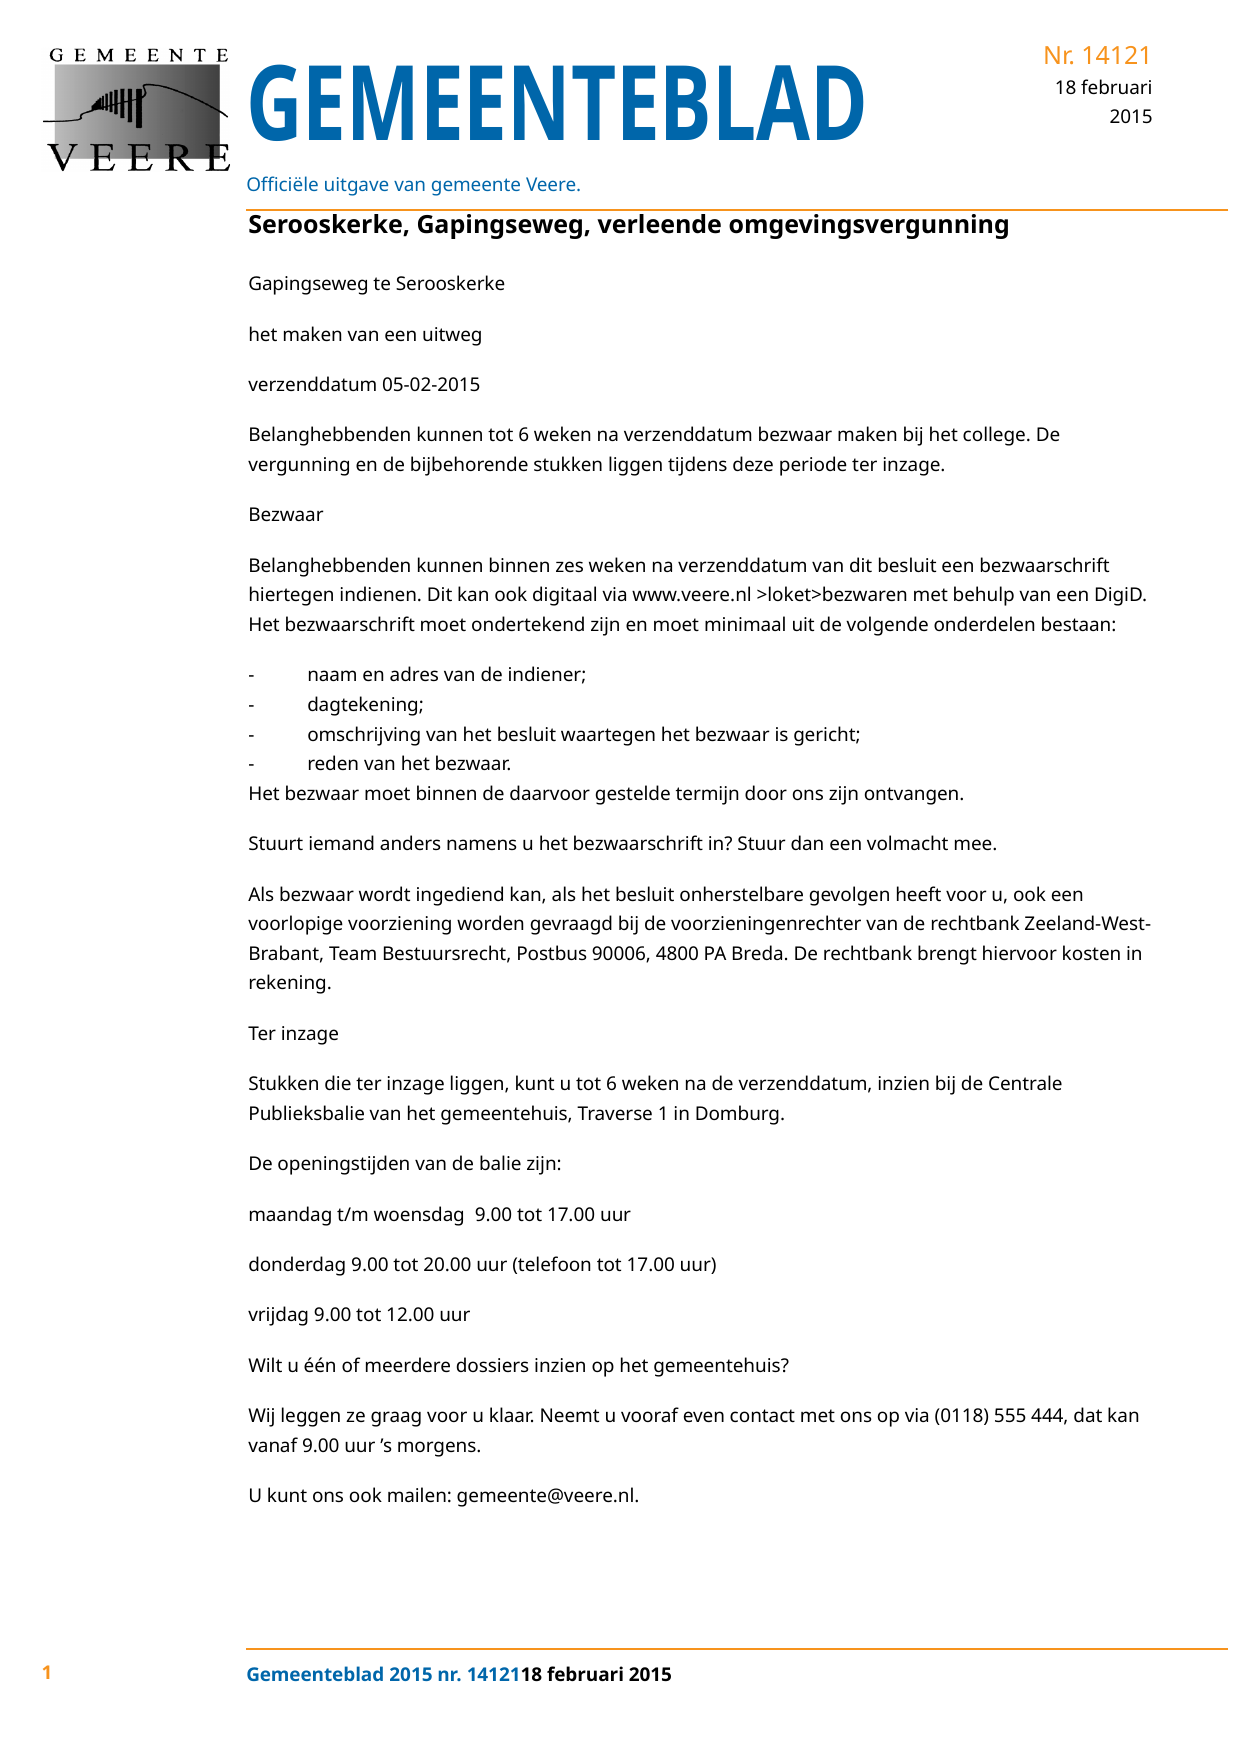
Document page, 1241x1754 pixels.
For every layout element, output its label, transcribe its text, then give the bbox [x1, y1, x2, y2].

text Wilt u één of meerdere dossiers inzien op het gemeentehuis? [248, 1352, 1152, 1378]
list naam en adres van de indiener; [248, 662, 1152, 687]
text maandag t/m woensdag 9.00 tot 17.00 uur [248, 1201, 1152, 1226]
text U kunt ons ook mailen: gemeente@veere.nl. [248, 1482, 1152, 1508]
list reden van het bezwaar. [248, 750, 1152, 776]
text Het bezwaar moet binnen de daarvoor gestelde termijn door ons zijn ontvangen. [248, 780, 1152, 806]
text Wij leggen ze graag voor u klaar. Neemt u vooraf even contact met ons op via (0118) 555 444, dat kan vanaf 9.00 uur ’s morgens. [248, 1402, 1152, 1458]
text donderdag 9.00 tot 20.00 uur (telefoon tot 17.00 uur) [248, 1251, 1152, 1277]
text Stuurt iemand anders namens u het bezwaarschrift in? Stuur dan een volmacht mee. [248, 830, 1152, 856]
text het maken van een uitweg [248, 321, 1152, 346]
list omschrijving van het besluit waartegen het bezwaar is gericht; [248, 721, 1152, 746]
text Serooskerke, Gapingseweg, verleende omgevingsvergunning [248, 211, 1152, 241]
text Belanghebbenden kunnen binnen zes weken na verzenddatum van dit besluit een bezwaarschrift hiertegen indienen. Dit kan ook digitaal via www.veere.nl >loket>bezwaren met behulp van een DigiD. Het bezwaarschrift moet ondertekend zijn en moet minimaal uit de volgende onderdelen bestaan: [248, 552, 1152, 637]
text Bezwaar [248, 502, 1152, 527]
text vrijdag 9.00 tot 12.00 uur [248, 1302, 1152, 1327]
text Belanghebbenden kunnen tot 6 weken na verzenddatum bezwaar maken bij het college. De vergunning en de bijbehorende stukken liggen tijdens deze periode ter inzage. [248, 422, 1152, 477]
text Ter inzage [248, 1020, 1152, 1046]
list dagtekening; [248, 691, 1152, 717]
text De openingstijden van de balie zijn: [248, 1150, 1152, 1176]
text verzenddatum 05-02-2015 [248, 371, 1152, 397]
text Stukken die ter inzage liggen, kunt u tot 6 weken na de verzenddatum, inzien bij de Centrale Publieksbalie van het gemeentehuis, Traverse 1 in Domburg. [248, 1070, 1152, 1126]
text Als bezwaar wordt ingediend kan, als het besluit onherstelbare gevolgen heeft voor u, ook een voorlopige voorziening worden gevraagd bij de voorzieningenrechter van de rechtbank Zeeland-West-Brabant, Team Bestuursrecht, Postbus 90006, 4800 PA Breda. De rechtbank brengt hiervoor kosten in rekening. [248, 881, 1152, 995]
text Gapingseweg te Serooskerke [248, 270, 1152, 296]
picture [41, 47, 231, 172]
